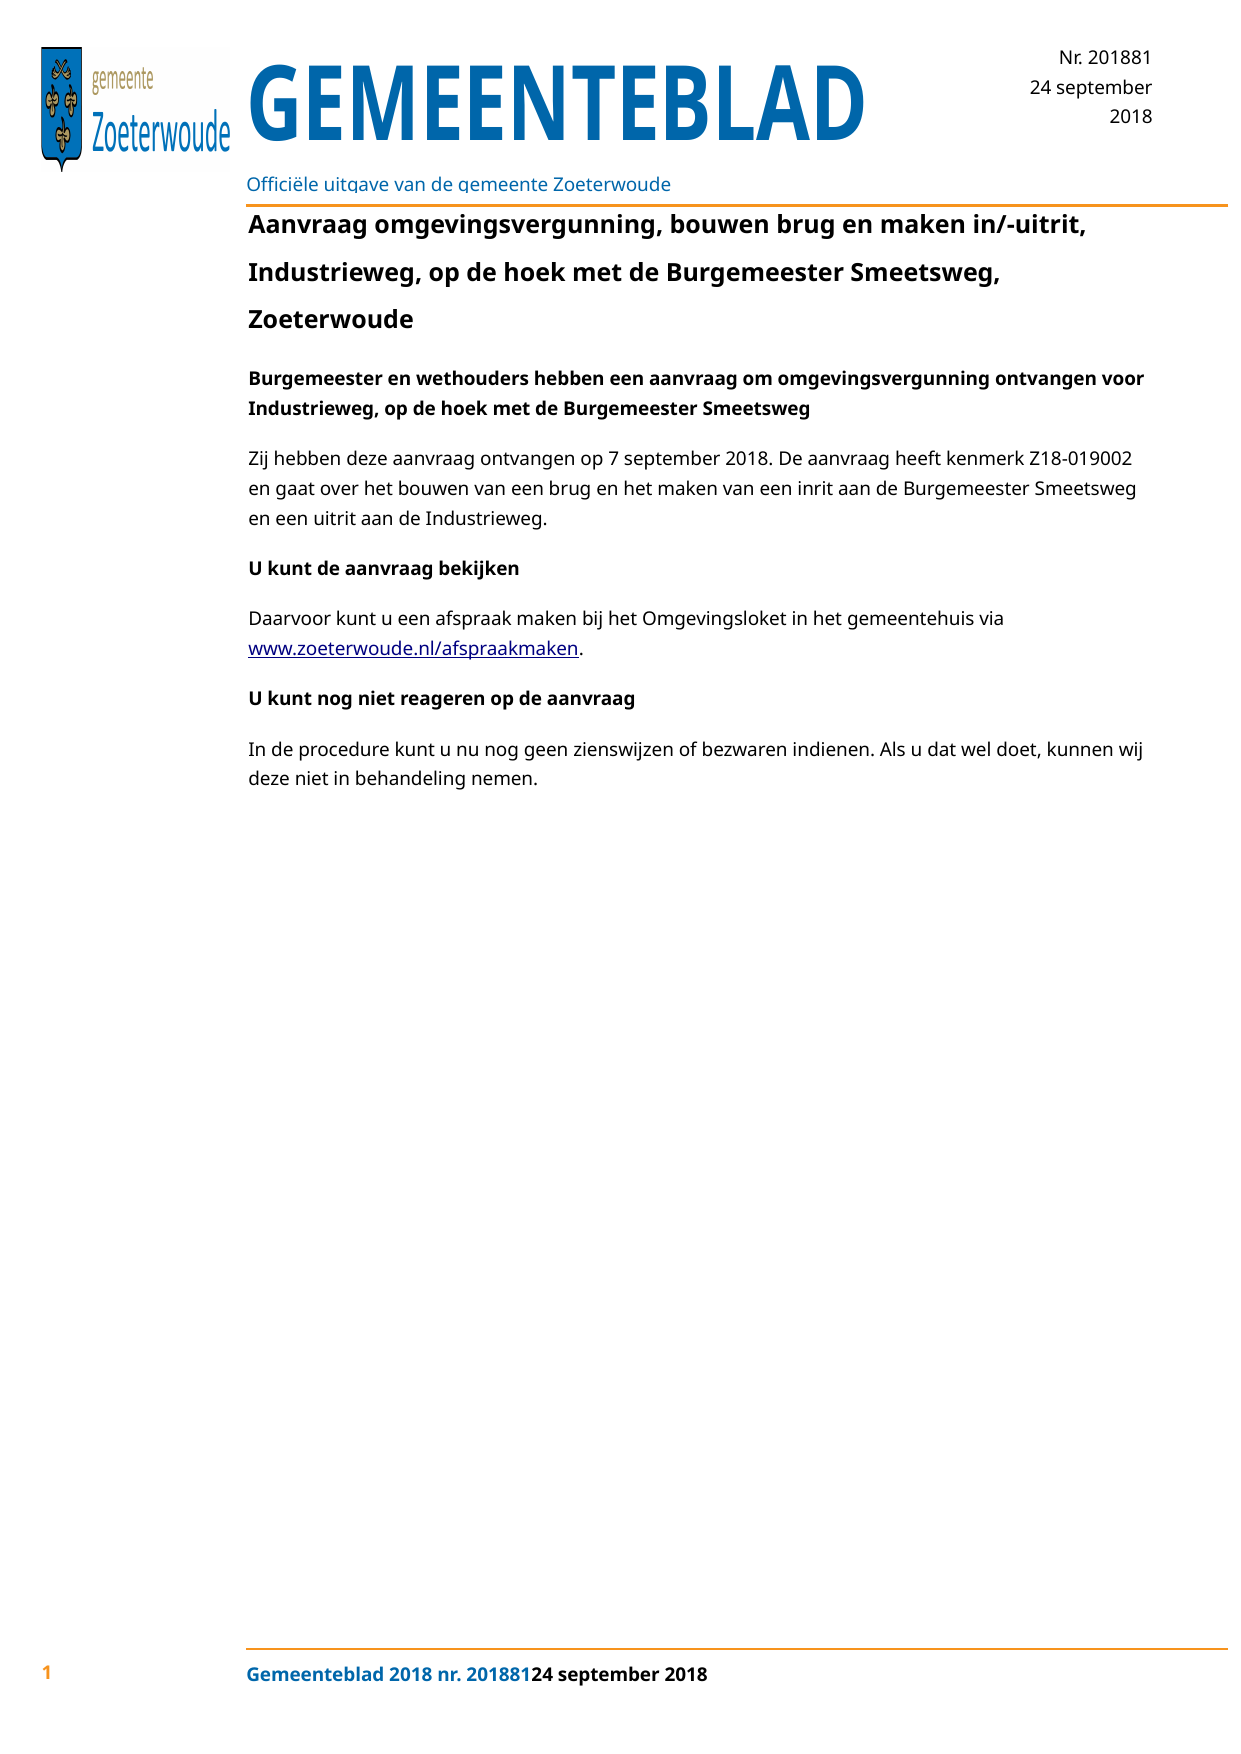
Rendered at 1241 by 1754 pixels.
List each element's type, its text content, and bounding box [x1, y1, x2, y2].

text U kunt de aanvraag bekijken [248, 555, 1152, 581]
text Burgemeester en wethouders hebben een aanvraag om omgevingsvergunning ontvangen voor Industrieweg, op de hoek met de Burgemeester Smeetsweg [248, 366, 1152, 421]
picture [41, 47, 231, 172]
text Daarvoor kunt u een afspraak maken bij het Omgevingsloket in het gemeentehuis via www.zoeterwoude.nl/afspraakmaken. [248, 606, 1152, 661]
text U kunt nog niet reageren op de aanvraag [248, 686, 1152, 711]
text Aanvraag omgevingsvergunning, bouwen brug en maken in/-uitrit, Industrieweg, op de hoek met de Burgemeester Smeetsweg, Zoeterwoude [248, 207, 1152, 336]
text Zij hebben deze aanvraag ontvangen op 7 september 2018. De aanvraag heeft kenmerk Z18-019002 en gaat over het bouwen van een brug en het maken van een inrit aan de Burgemeester Smeetsweg en een uitrit aan de Industrieweg. [248, 446, 1152, 530]
text In de procedure kunt u nu nog geen zienswijzen of bezwaren indienen. Als u dat wel doet, kunnen wij deze niet in behandeling nemen. [248, 736, 1152, 791]
